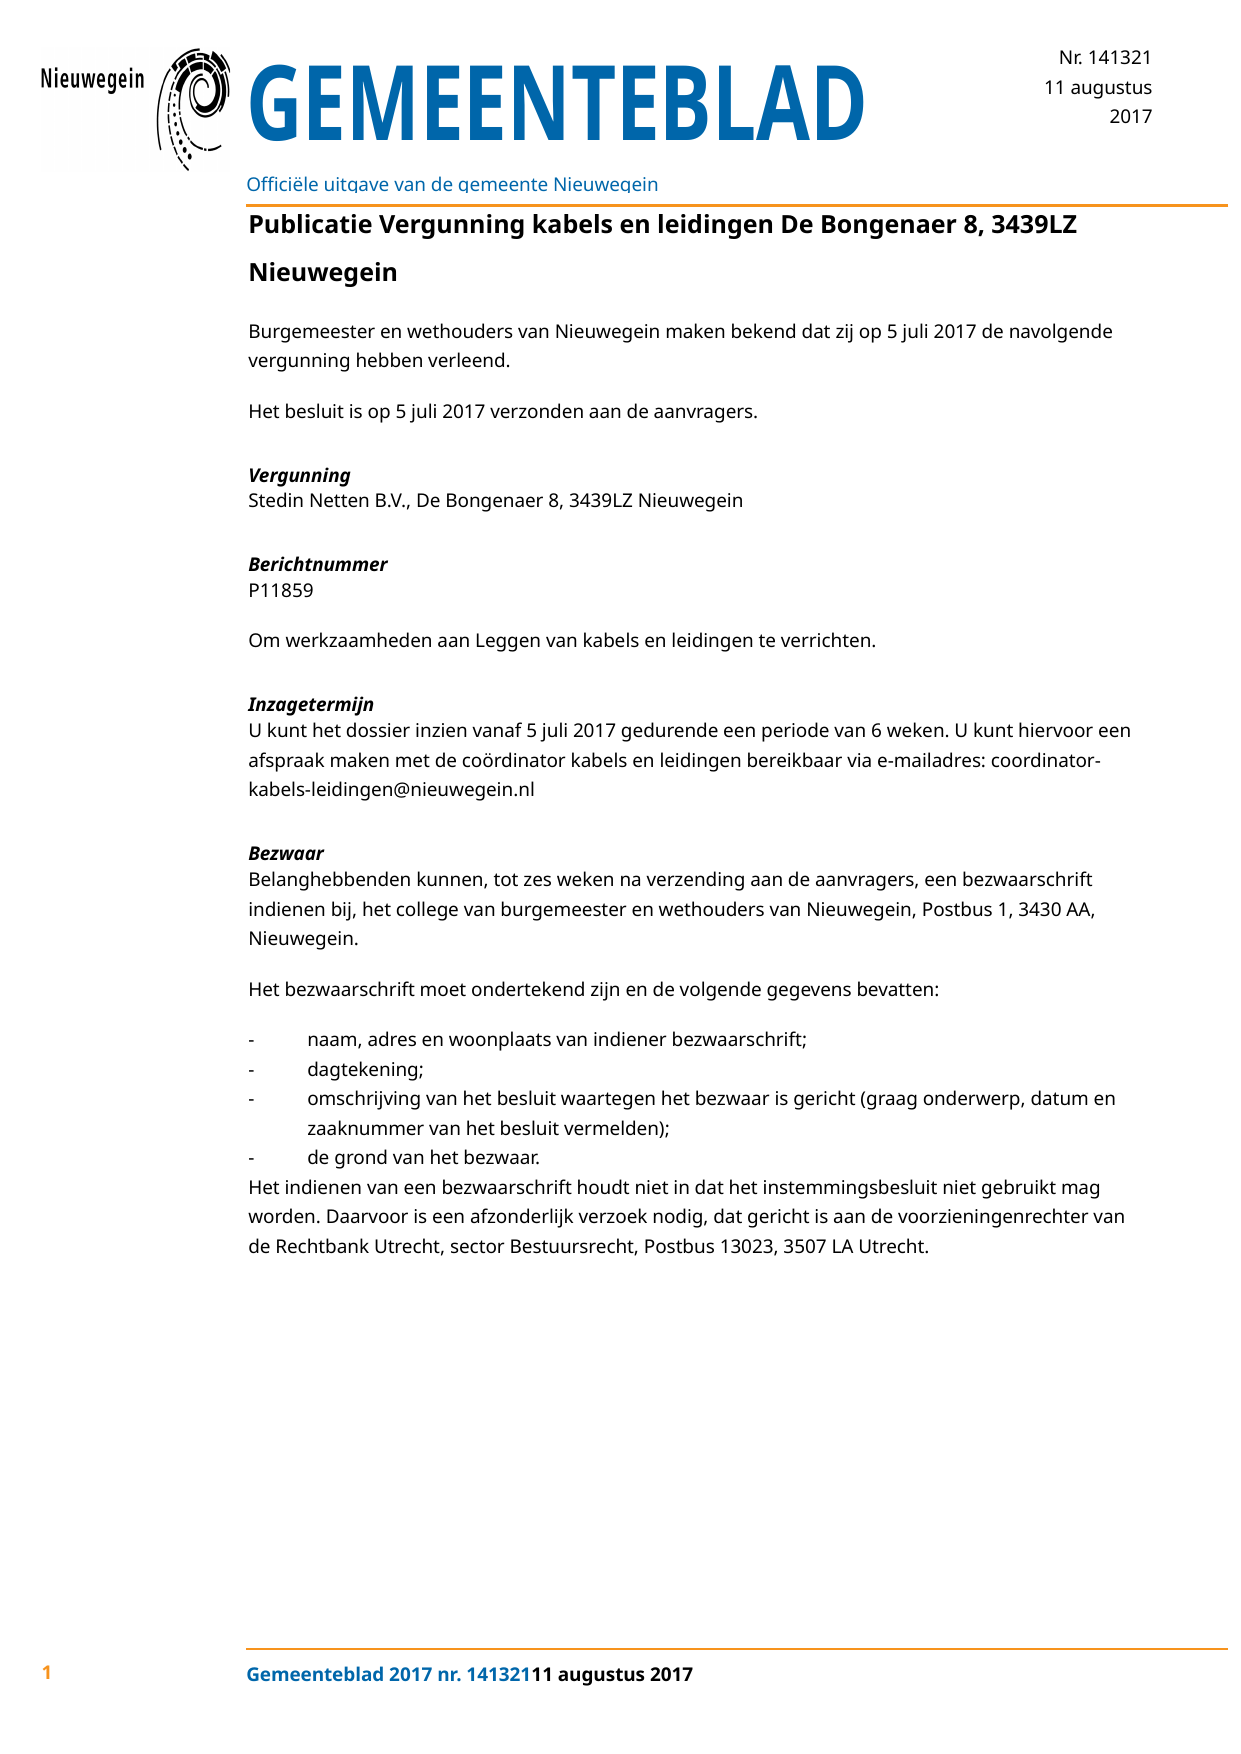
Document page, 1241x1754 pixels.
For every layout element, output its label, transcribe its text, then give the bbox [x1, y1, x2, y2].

text Vergunning [248, 462, 1152, 488]
list dagtekening; [248, 1056, 1152, 1082]
text Om werkzaamheden aan Leggen van kabels en leidingen te verrichten. [248, 628, 1152, 653]
text Stedin Netten B.V., De Bongenaer 8, 3439LZ Nieuwegein [248, 488, 1152, 513]
text Berichtnummer [248, 552, 1152, 577]
list naam, adres en woonplaats van indiener bezwaarschrift; [248, 1026, 1152, 1052]
list omschrijving van het besluit waartegen het bezwaar is gericht (graag onderwerp, datum en zaaknummer van het besluit vermelden); [248, 1085, 1152, 1141]
text Publicatie Vergunning kabels en leidingen De Bongenaer 8, 3439LZ Nieuwegein [248, 207, 1152, 288]
text Het bezwaarschrift moet ondertekend zijn en de volgende gegevens bevatten: [248, 976, 1152, 1002]
text U kunt het dossier inzien vanaf 5 juli 2017 gedurende een periode van 6 weken. U kunt hiervoor een afspraak maken met de coördinator kabels en leidingen bereikbaar via e-mailadres: coordinator-kabels-leidingen@nieuwegein.nl [248, 717, 1152, 802]
text P11859 [248, 577, 1152, 603]
text Het besluit is op 5 juli 2017 verzonden aan de aanvragers. [248, 398, 1152, 424]
list de grond van het bezwaar. [248, 1144, 1152, 1170]
text Burgemeester en wethouders van Nieuwegein maken bekend dat zij op 5 juli 2017 de navolgende vergunning hebben verleend. [248, 318, 1152, 373]
text Het indienen van een bezwaarschrift houdt niet in dat het instemmingsbesluit niet gebruikt mag worden. Daarvoor is een afzonderlijk verzoek nodig, dat gericht is aan de voorzieningenrechter van de Rechtbank Utrecht, sector Bestuursrecht, Postbus 13023, 3507 LA Utrecht. [248, 1174, 1152, 1259]
text Inzagetermijn [248, 692, 1152, 717]
picture [41, 47, 231, 172]
text Belanghebbenden kunnen, tot zes weken na verzending aan de aanvragers, een bezwaarschrift indienen bij, het college van burgemeester en wethouders van Nieuwegein, Postbus 1, 3430 AA, Nieuwegein. [248, 866, 1152, 951]
text Bezwaar [248, 841, 1152, 866]
